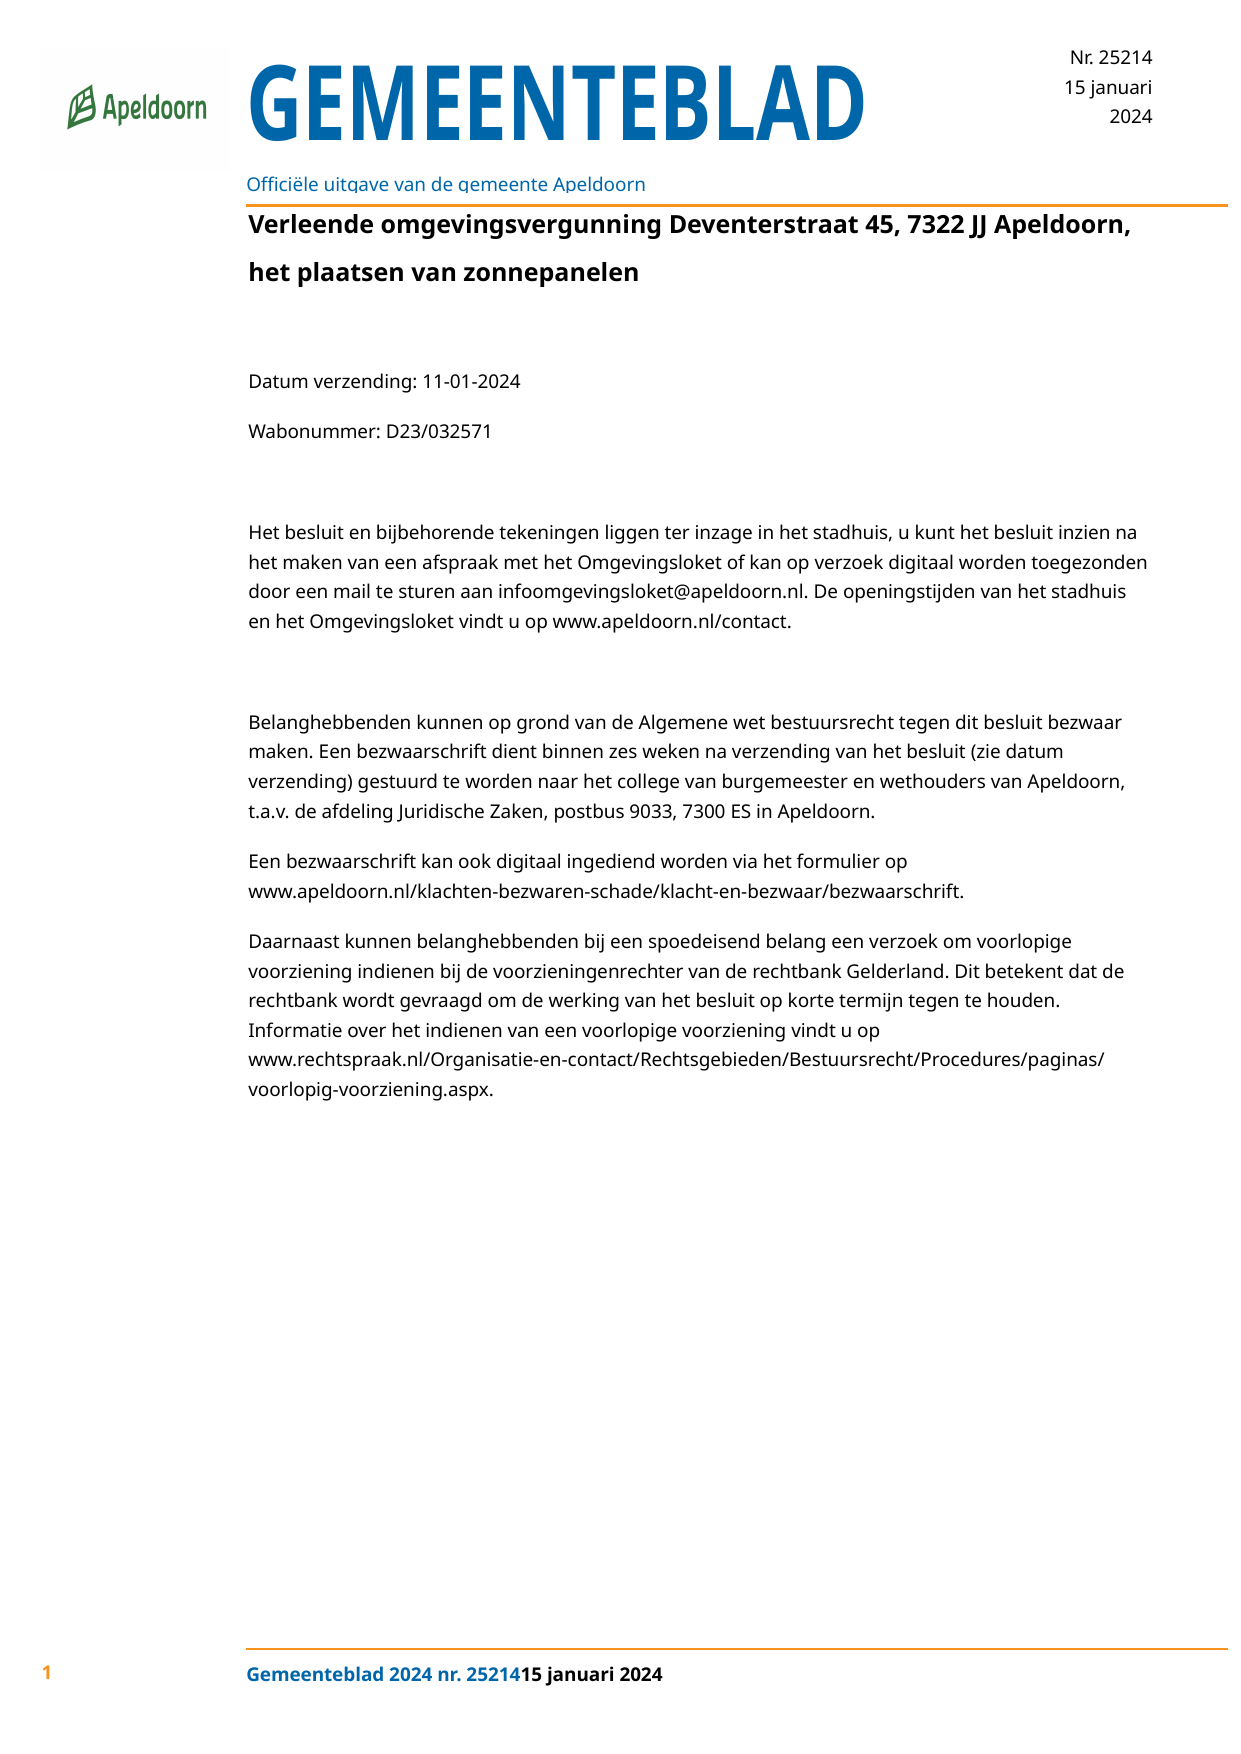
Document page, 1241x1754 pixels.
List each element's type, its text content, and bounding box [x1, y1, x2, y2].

text Het besluit en bijbehorende tekeningen liggen ter inzage in het stadhuis, u kunt het besluit inzien na het maken van een afspraak met het Omgevingsloket of kan op verzoek digitaal worden toegezonden door een mail te sturen aan infoomgevingsloket@apeldoorn.nl. De openingstijden van het stadhuis en het Omgevingsloket vindt u op www.apeldoorn.nl/contact. [248, 519, 1152, 634]
text Belanghebbenden kunnen op grond van de Algemene wet bestuursrecht tegen dit besluit bezwaar maken. Een bezwaarschrift dient binnen zes weken na verzending van het besluit (zie datum verzending) gestuurd te worden naar het college van burgemeester en wethouders van Apeldoorn, t.a.v. de afdeling Juridische Zaken, postbus 9033, 7300 ES in Apeldoorn. [248, 709, 1152, 824]
text Wabonummer: D23/032571 [248, 419, 1152, 444]
text Daarnaast kunnen belanghebbenden bij een spoedeisend belang een verzoek om voorlopige voorziening indienen bij de voorzieningenrechter van de rechtbank Gelderland. Dit betekent dat de rechtbank wordt gevraagd om de werking van het besluit op korte termijn tegen te houden. Informatie over het indienen van een voorlopige voorziening vindt u op www.rechtspraak.nl/Organisatie-en-contact/Rechtsgebieden/Bestuursrecht/Procedures/paginas/voorlopig-voorziening.aspx. [248, 928, 1152, 1102]
picture [41, 47, 231, 172]
text Datum verzending: 11-01-2024 [248, 368, 1152, 394]
text Een bezwaarschrift kan ook digitaal ingediend worden via het formulier op www.apeldoorn.nl/klachten-bezwaren-schade/klacht-en-bezwaar/bezwaarschrift. [248, 848, 1152, 904]
text Verleende omgevingsvergunning Deventerstraat 45, 7322 JJ Apeldoorn, het plaatsen van zonnepanelen [248, 207, 1152, 288]
